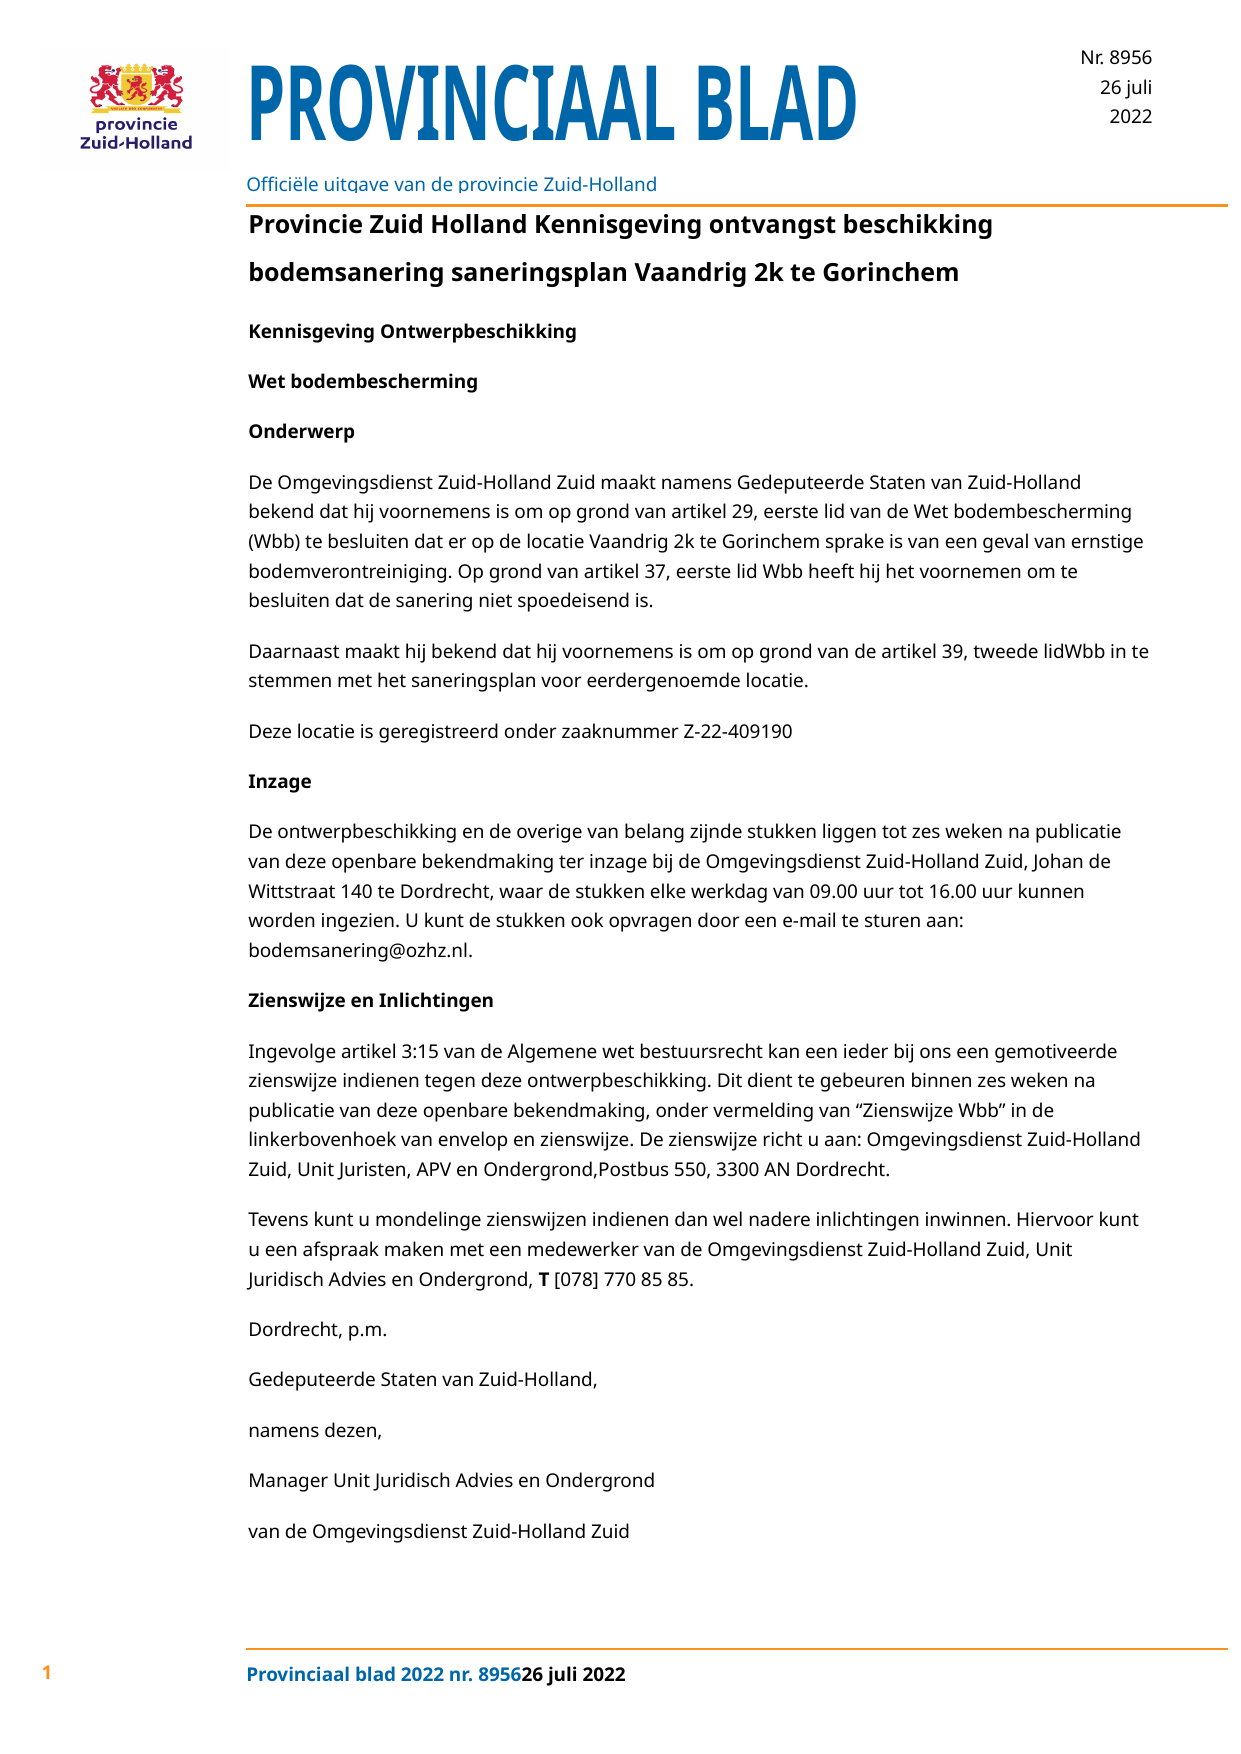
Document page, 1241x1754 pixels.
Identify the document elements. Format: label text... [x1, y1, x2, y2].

text namens dezen, [248, 1417, 1152, 1443]
text Ingevolge artikel 3:15 van de Algemene wet bestuursrecht kan een ieder bij ons een gemotiveerde zienswijze indienen tegen deze ontwerpbeschikking. Dit dient te gebeuren binnen zes weken na publicatie van deze openbare bekendmaking, onder vermelding van “Zienswijze Wbb” in de linkerbovenhoek van envelop en zienswijze. De zienswijze richt u aan: Omgevingsdienst Zuid-Holland Zuid, Unit Juristen, APV en Ondergrond,Postbus 550, 3300 AN Dordrecht. [248, 1038, 1152, 1182]
picture [41, 47, 231, 172]
text Dordrecht, p.m. [248, 1316, 1152, 1342]
text Tevens kunt u mondelinge zienswijzen indienen dan wel nadere inlichtingen inwinnen. Hiervoor kunt u een afspraak maken met een medewerker van de Omgevingsdienst Zuid-Holland Zuid, Unit Juridisch Advies en Ondergrond, T [078] 770 85 85. [248, 1207, 1152, 1292]
text Gedeputeerde Staten van Zuid-Holland, [248, 1367, 1152, 1392]
text Provincie Zuid Holland Kennisgeving ontvangst beschikking bodemsanering saneringsplan Vaandrig 2k te Gorinchem [248, 207, 1152, 288]
text Inzage [248, 768, 1152, 794]
text De ontwerpbeschikking en de overige van belang zijnde stukken liggen tot zes weken na publicatie van deze openbare bekendmaking ter inzage bij de Omgevingsdienst Zuid-Holland Zuid, Johan de Wittstraat 140 te Dordrecht, waar de stukken elke werkdag van 09.00 uur tot 16.00 uur kunnen worden ingezien. U kunt de stukken ook opvragen door een e-mail te sturen aan: bodemsanering@ozhz.nl. [248, 819, 1152, 963]
text De Omgevingsdienst Zuid-Holland Zuid maakt namens Gedeputeerde Staten van Zuid-Holland bekend dat hij voornemens is om op grond van artikel 29, eerste lid van de Wet bodembescherming (Wbb) te besluiten dat er op de locatie Vaandrig 2k te Gorinchem sprake is van een geval van ernstige bodemverontreiniging. Op grond van artikel 37, eerste lid Wbb heeft hij het voornemen om te besluiten dat de sanering niet spoedeisend is. [248, 469, 1152, 613]
text Daarnaast maakt hij bekend dat hij voornemens is om op grond van de artikel 39, tweede lidWbb in te stemmen met het saneringsplan voor eerdergenoemde locatie. [248, 638, 1152, 693]
text Zienswijze en Inlichtingen [248, 987, 1152, 1013]
text Manager Unit Juridisch Advies en Ondergrond [248, 1467, 1152, 1493]
text Onderwerp [248, 419, 1152, 444]
text Deze locatie is geregistreerd onder zaaknummer Z-22-409190 [248, 718, 1152, 744]
text Kennisgeving Ontwerpbeschikking [248, 318, 1152, 344]
text Wet bodembescherming [248, 368, 1152, 394]
text van de Omgevingsdienst Zuid-Holland Zuid [248, 1518, 1152, 1544]
